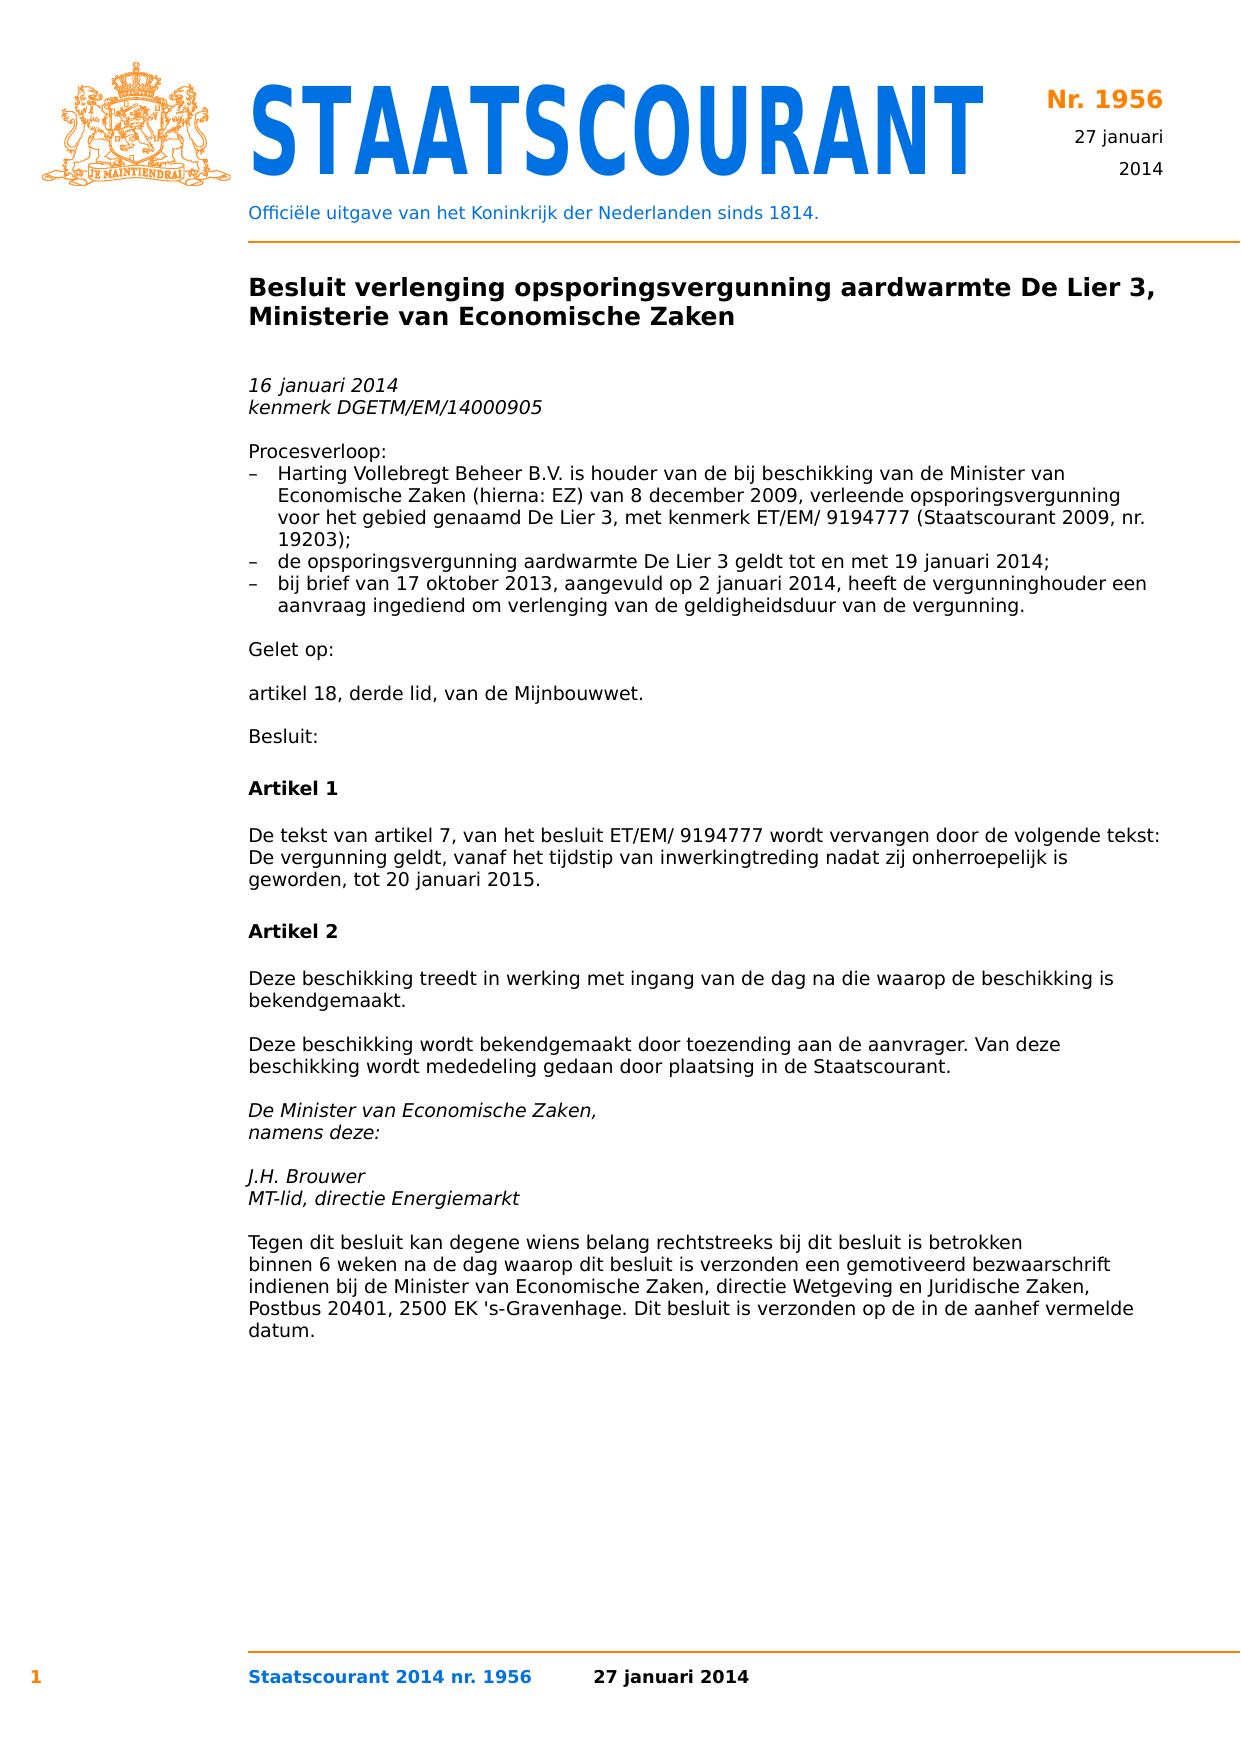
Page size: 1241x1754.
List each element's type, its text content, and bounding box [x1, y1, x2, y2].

text Deze beschikking wordt bekendgemaakt door toezending aan de aanvrager. Van deze beschikking wordt mededeling gedaan door plaatsing in de Staatscourant. [248, 1034, 1163, 1078]
table_header [25, 62, 248, 241]
text 16 januari 2014 [248, 375, 1163, 397]
text Besluit: [248, 726, 1163, 748]
text De tekst van artikel 7, van het besluit ET/EM/ 9194777 wordt vervangen door de volgende tekst: De vergunning geldt, vanaf het tijdstip van inwerkingtreding nadat zij onherroepelijk is geworden, tot 20 januari 2015. [248, 825, 1163, 891]
text Procesverloop: [248, 441, 1163, 463]
subtitle Besluit verlenging opsporingsvergunning aardwarmte De Lier 3, Ministerie van Economische Zaken [248, 273, 1163, 331]
table_header Nr. 1956 [998, 62, 1240, 121]
text binnen 6 weken na de dag waarop dit besluit is verzonden een gemotiveerd bezwaarschrift indienen bij de Minister van Economische Zaken, directie Wetgeving en Juridische Zaken, Postbus 20401, 2500 EK 's-Gravenhage. Dit besluit is verzonden op de in de aanhef vermelde datum. [248, 1254, 1163, 1342]
text Deze beschikking treedt in werking met ingang van de dag na die waarop de beschikking is bekendgemaakt. [248, 968, 1163, 1012]
text – de opsporingsvergunning aardwarmte De Lier 3 geldt tot en met 19 januari 2014; [248, 551, 1163, 573]
table_header STAATSCOURANT [248, 62, 998, 203]
text – bij brief van 17 oktober 2013, aangevuld op 2 januari 2014, heeft de vergunninghouder een aanvraag ingediend om verlenging van de geldigheidsduur van de vergunning. [248, 573, 1163, 617]
picture [41, 62, 231, 186]
table_cell Officiële uitgave van het Koninkrijk der Nederlanden sinds 1814. [248, 203, 1240, 241]
table_cell 2014 [998, 153, 1240, 203]
text Gelet op: [248, 639, 1163, 661]
subtitle Artikel 1 [248, 778, 1163, 800]
text De Minister van Economische Zaken, namens deze: J.H. Brouwer MT-lid, directie Energiemarkt [248, 1100, 1163, 1210]
table_cell 27 januari [998, 121, 1240, 153]
text kenmerk DGETM/EM/14000905 [248, 397, 1163, 419]
text Tegen dit besluit kan degene wiens belang rechtstreeks bij dit besluit is betrokken [248, 1232, 1163, 1254]
subtitle Artikel 2 [248, 921, 1163, 943]
text artikel 18, derde lid, van de Mijnbouwwet. [248, 682, 1163, 704]
text – Harting Vollebregt Beheer B.V. is houder van de bij beschikking van de Minister van Economische Zaken (hierna: EZ) van 8 december 2009, verleende opsporingsvergunning voor het gebied genaamd De Lier 3, met kenmerk ET/EM/ 9194777 (Staatscourant 2009, nr. 19203); [248, 463, 1163, 551]
